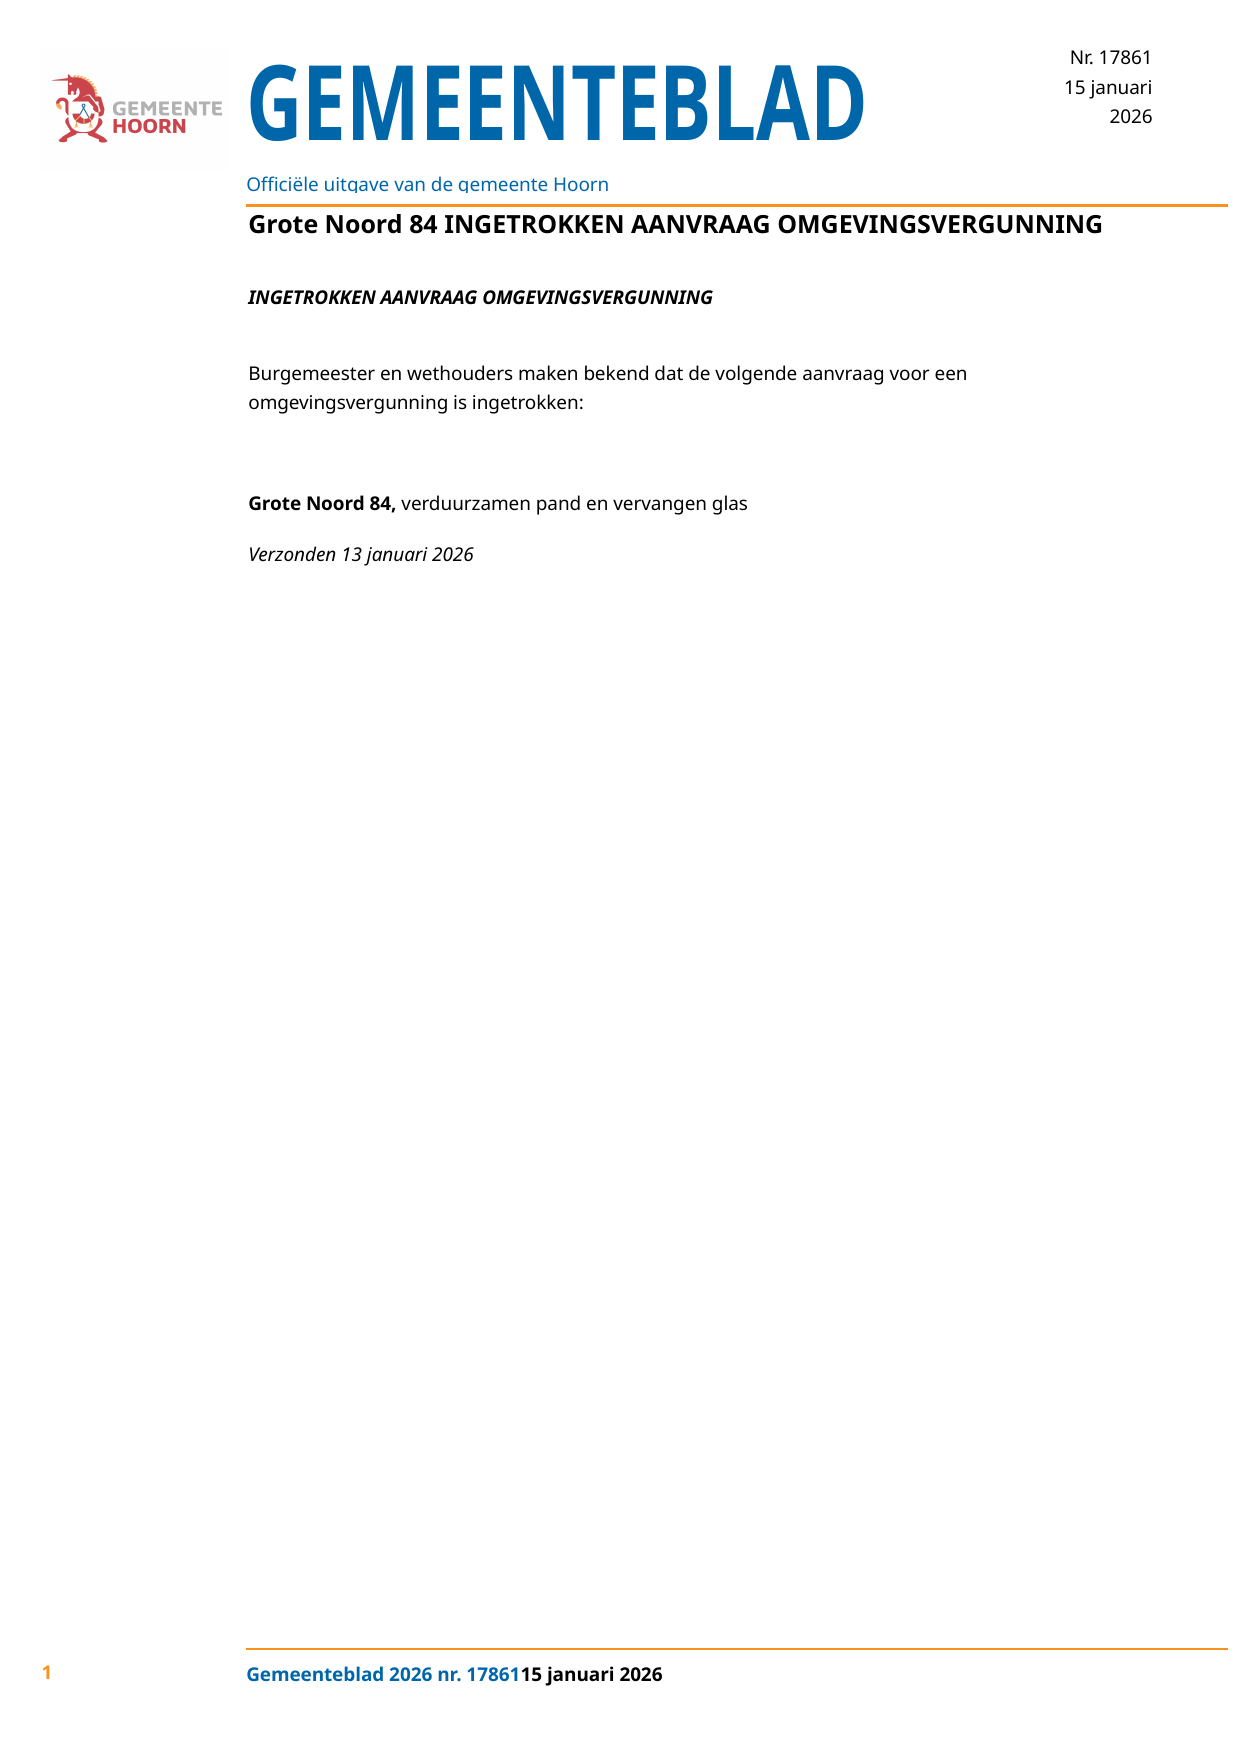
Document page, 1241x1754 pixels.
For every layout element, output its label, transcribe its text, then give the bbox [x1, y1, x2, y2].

text Grote Noord 84 INGETROKKEN AANVRAAG OMGEVINGSVERGUNNING [248, 207, 1152, 241]
text Grote Noord 84, verduurzamen pand en vervangen glas [248, 490, 1152, 516]
text Burgemeester en wethouders maken bekend dat de volgende aanvraag voor een omgevingsvergunning is ingetrokken: [248, 360, 1152, 415]
text Verzonden 13 januari 2026 [248, 541, 1152, 567]
text INGETROKKEN AANVRAAG OMGEVINGSVERGUNNING [248, 284, 1152, 309]
picture [41, 47, 231, 172]
